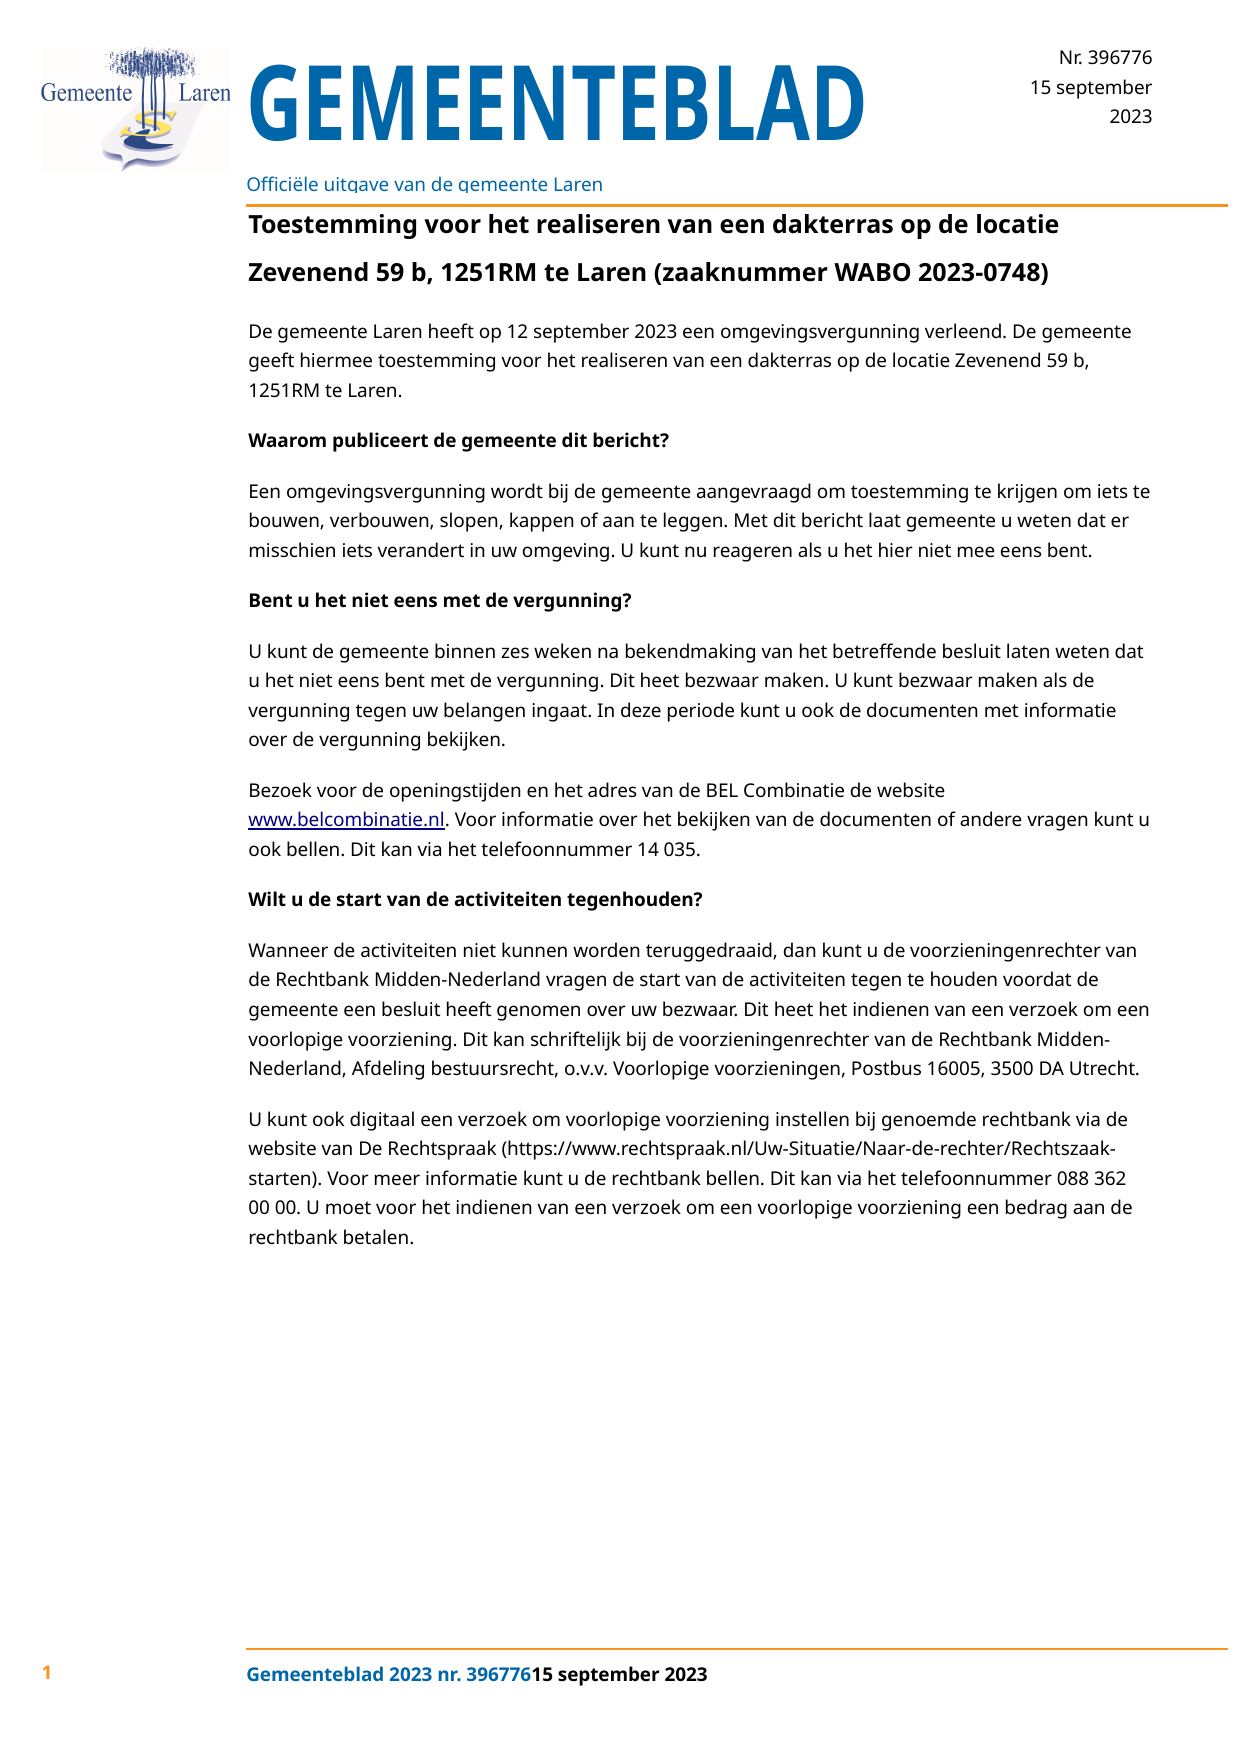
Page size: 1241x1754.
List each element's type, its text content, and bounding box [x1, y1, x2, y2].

text U kunt de gemeente binnen zes weken na bekendmaking van het betreffende besluit laten weten dat u het niet eens bent met de vergunning. Dit heet bezwaar maken. U kunt bezwaar maken als de vergunning tegen uw belangen ingaat. In deze periode kunt u ook de documenten met informatie over de vergunning bekijken. [248, 638, 1152, 752]
text Een omgevingsvergunning wordt bij de gemeente aangevraagd om toestemming te krijgen om iets te bouwen, verbouwen, slopen, kappen of aan te leggen. Met dit bericht laat gemeente u weten dat er misschien iets verandert in uw omgeving. U kunt nu reageren als u het hier niet mee eens bent. [248, 478, 1152, 563]
text Wilt u de start van de activiteiten tegenhouden? [248, 887, 1152, 912]
text De gemeente Laren heeft op 12 september 2023 een omgevingsvergunning verleend. De gemeente geeft hiermee toestemming voor het realiseren van een dakterras op de locatie Zevenend 59 b, 1251RM te Laren. [248, 318, 1152, 403]
text Waarom publiceert de gemeente dit bericht? [248, 427, 1152, 453]
text Bezoek voor de openingstijden en het adres van de BEL Combinatie de website www.belcombinatie.nl. Voor informatie over het bekijken van de documenten of andere vragen kunt u ook bellen. Dit kan via het telefoonnummer 14 035. [248, 777, 1152, 862]
text U kunt ook digitaal een verzoek om voorlopige voorziening instellen bij genoemde rechtbank via de website van De Rechtspraak (https://www.rechtspraak.nl/Uw-Situatie/Naar-de-rechter/Rechtszaak-starten). Voor meer informatie kunt u de rechtbank bellen. Dit kan via het telefoonnummer 088 362 00 00. U moet voor het indienen van een verzoek om een voorlopige voorziening een bedrag aan de rechtbank betalen. [248, 1106, 1152, 1250]
text Toestemming voor het realiseren van een dakterras op de locatie Zevenend 59 b, 1251RM te Laren (zaaknummer WABO 2023-0748) [248, 207, 1152, 288]
text Wanneer de activiteiten niet kunnen worden teruggedraaid, dan kunt u de voorzieningenrechter van de Rechtbank Midden-Nederland vragen de start van de activiteiten tegen te houden voordat de gemeente een besluit heeft genomen over uw bezwaar. Dit heet het indienen van een verzoek om een voorlopige voorziening. Dit kan schriftelijk bij de voorzieningenrechter van de Rechtbank Midden-Nederland, Afdeling bestuursrecht, o.v.v. Voorlopige voorzieningen, Postbus 16005, 3500 DA Utrecht. [248, 937, 1152, 1081]
picture [41, 47, 231, 172]
text Bent u het niet eens met de vergunning? [248, 587, 1152, 613]
